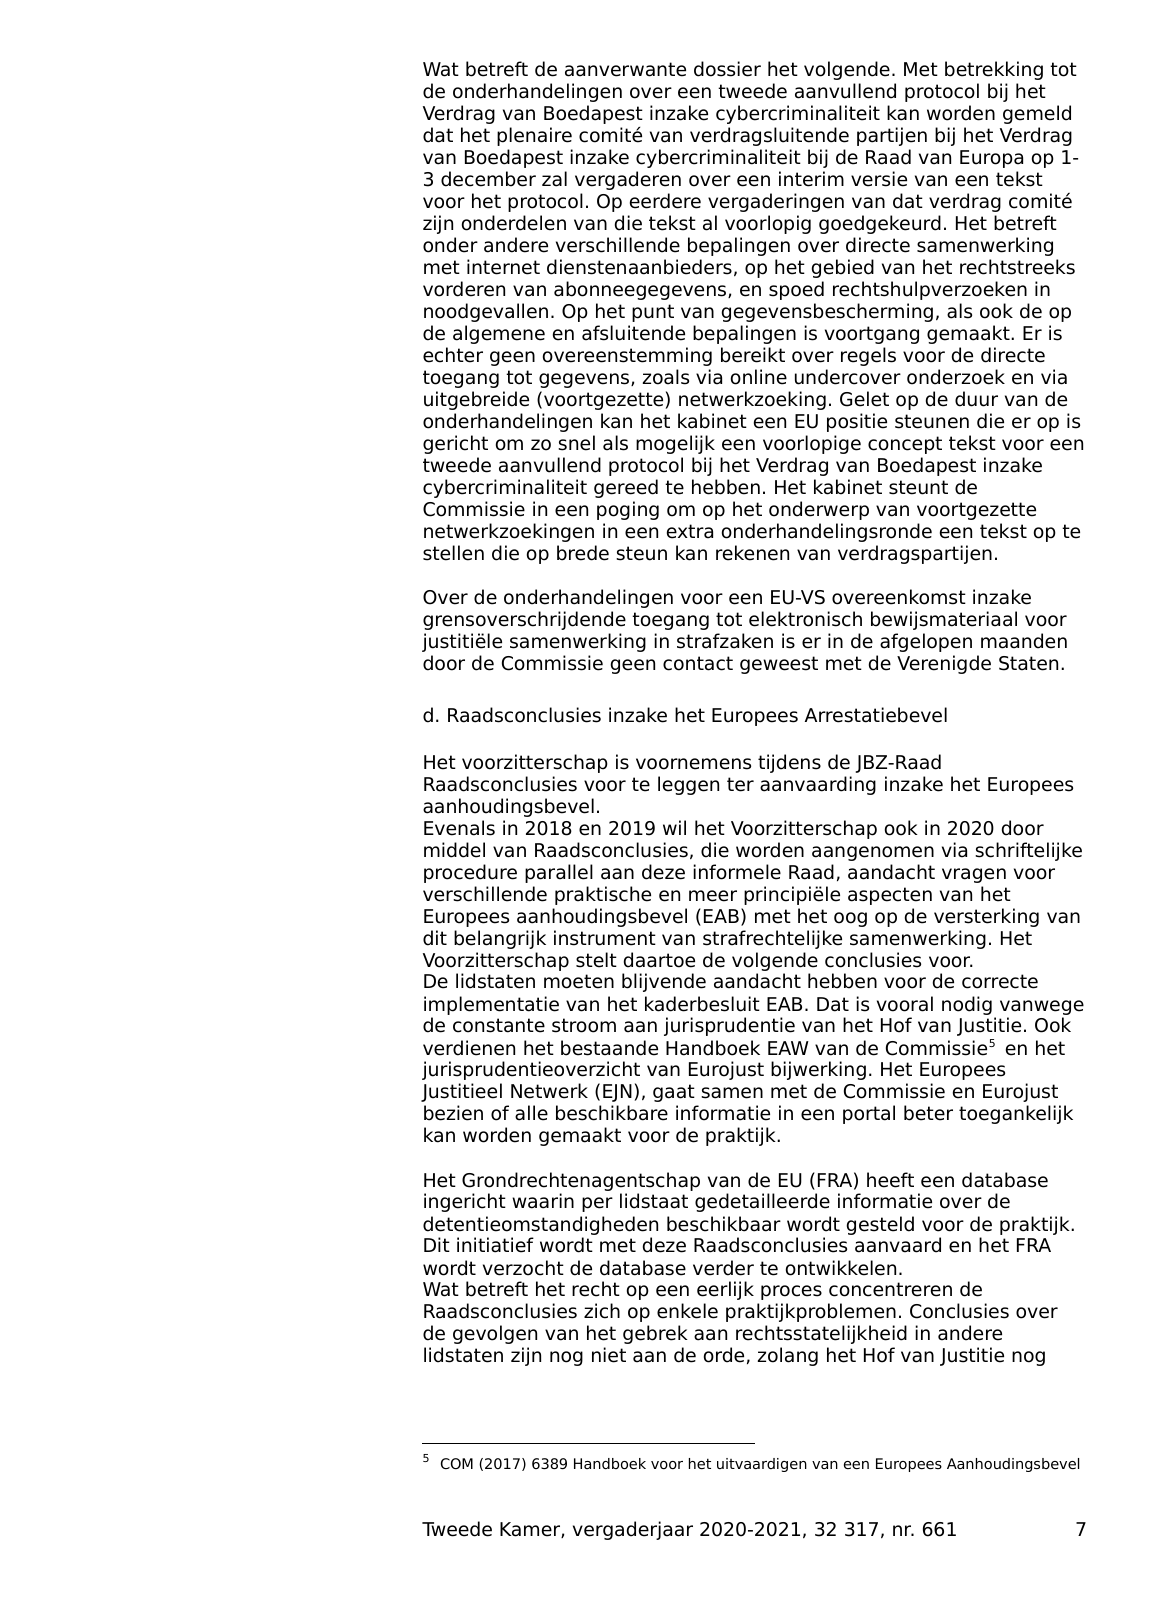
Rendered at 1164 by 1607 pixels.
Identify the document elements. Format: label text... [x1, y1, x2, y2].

text De lidstaten moeten blijvende aandacht hebben voor de correcte implementatie van het kaderbesluit EAB. Dat is vooral nodig vanwege de constante stroom aan jurisprudentie van het Hof van Justitie. Ook verdienen het bestaande Handboek EAW van de Commissie en het jurisprudentieoverzicht van Eurojust bijwerking. Het Europees Justitieel Netwerk (EJN), gaat samen met de Commissie en Eurojust bezien of alle beschikbare informatie in een portal beter toegankelijk kan worden gemaakt voor de praktijk. [422, 971, 1087, 1147]
text Over de onderhandelingen voor een EU-VS overeenkomst inzake grensoverschrijdende toegang tot elektronisch bewijsmateriaal voor justitiële samenwerking in strafzaken is er in de afgelopen maanden door de Commissie geen contact geweest met de Verenigde Staten. [422, 587, 1087, 675]
text Evenals in 2018 en 2019 wil het Voorzitterschap ook in 2020 door middel van Raadsconclusies, die worden aangenomen via schriftelijke procedure parallel aan deze informele Raad, aandacht vragen voor verschillende praktische en meer principiële aspecten van het Europees aanhoudingsbevel (EAB) met het oog op de versterking van dit belangrijk instrument van strafrechtelijke samenwerking. Het Voorzitterschap stelt daartoe de volgende conclusies voor. [422, 818, 1087, 971]
subtitle d. Raadsconclusies inzake het Europees Arrestatiebevel [422, 705, 1087, 727]
text Het voorzitterschap is voornemens tijdens de JBZ-Raad Raadsconclusies voor te leggen ter aanvaarding inzake het Europees aanhoudingsbevel. [422, 752, 1087, 818]
text Het Grondrechtenagentschap van de EU (FRA) heeft een database ingericht waarin per lidstaat gedetailleerde informatie over de detentieomstandigheden beschikbaar wordt gesteld voor de praktijk. Dit initiatief wordt met deze Raadsconclusies aanvaard en het FRA wordt verzocht de database verder te ontwikkelen. [422, 1169, 1087, 1279]
text COM (2017) 6389 Handboek voor het uitvaardigen van een Europees Aanhoudingsbevel [422, 1452, 1087, 1474]
text Wat betreft het recht op een eerlijk proces concentreren de Raadsconclusies zich op enkele praktijkproblemen. Conclusies over de gevolgen van het gebrek aan rechtsstatelijkheid in andere lidstaten zijn nog niet aan de orde, zolang het Hof van Justitie nog [422, 1279, 1087, 1367]
text Wat betreft de aanverwante dossier het volgende. Met betrekking tot de onderhandelingen over een tweede aanvullend protocol bij het Verdrag van Boedapest inzake cybercriminaliteit kan worden gemeld dat het plenaire comité van verdragsluitende partijen bij het Verdrag van Boedapest inzake cybercriminaliteit bij de Raad van Europa op 1-3 december zal vergaderen over een interim versie van een tekst voor het protocol. Op eerdere vergaderingen van dat verdrag comité zijn onderdelen van die tekst al voorlopig goedgekeurd. Het betreft onder andere verschillende bepalingen over directe samenwerking met internet dienstenaanbieders, op het gebied van het rechtstreeks vorderen van abonneegegevens, en spoed rechtshulpverzoeken in noodgevallen. Op het punt van gegevensbescherming, als ook de op de algemene en afsluitende bepalingen is voortgang gemaakt. Er is echter geen overeenstemming bereikt over regels voor de directe toegang tot gegevens, zoals via online undercover onderzoek en via uitgebreide (voortgezette) netwerkzoeking. Gelet op de duur van de onderhandelingen kan het kabinet een EU positie steunen die er op is gericht om zo snel als mogelijk een voorlopige concept tekst voor een tweede aanvullend protocol bij het Verdrag van Boedapest inzake cybercriminaliteit gereed te hebben. Het kabinet steunt de Commissie in een poging om op het onderwerp van voortgezette netwerkzoekingen in een extra onderhandelingsronde een tekst op te stellen die op brede steun kan rekenen van verdragspartijen. [422, 59, 1087, 564]
